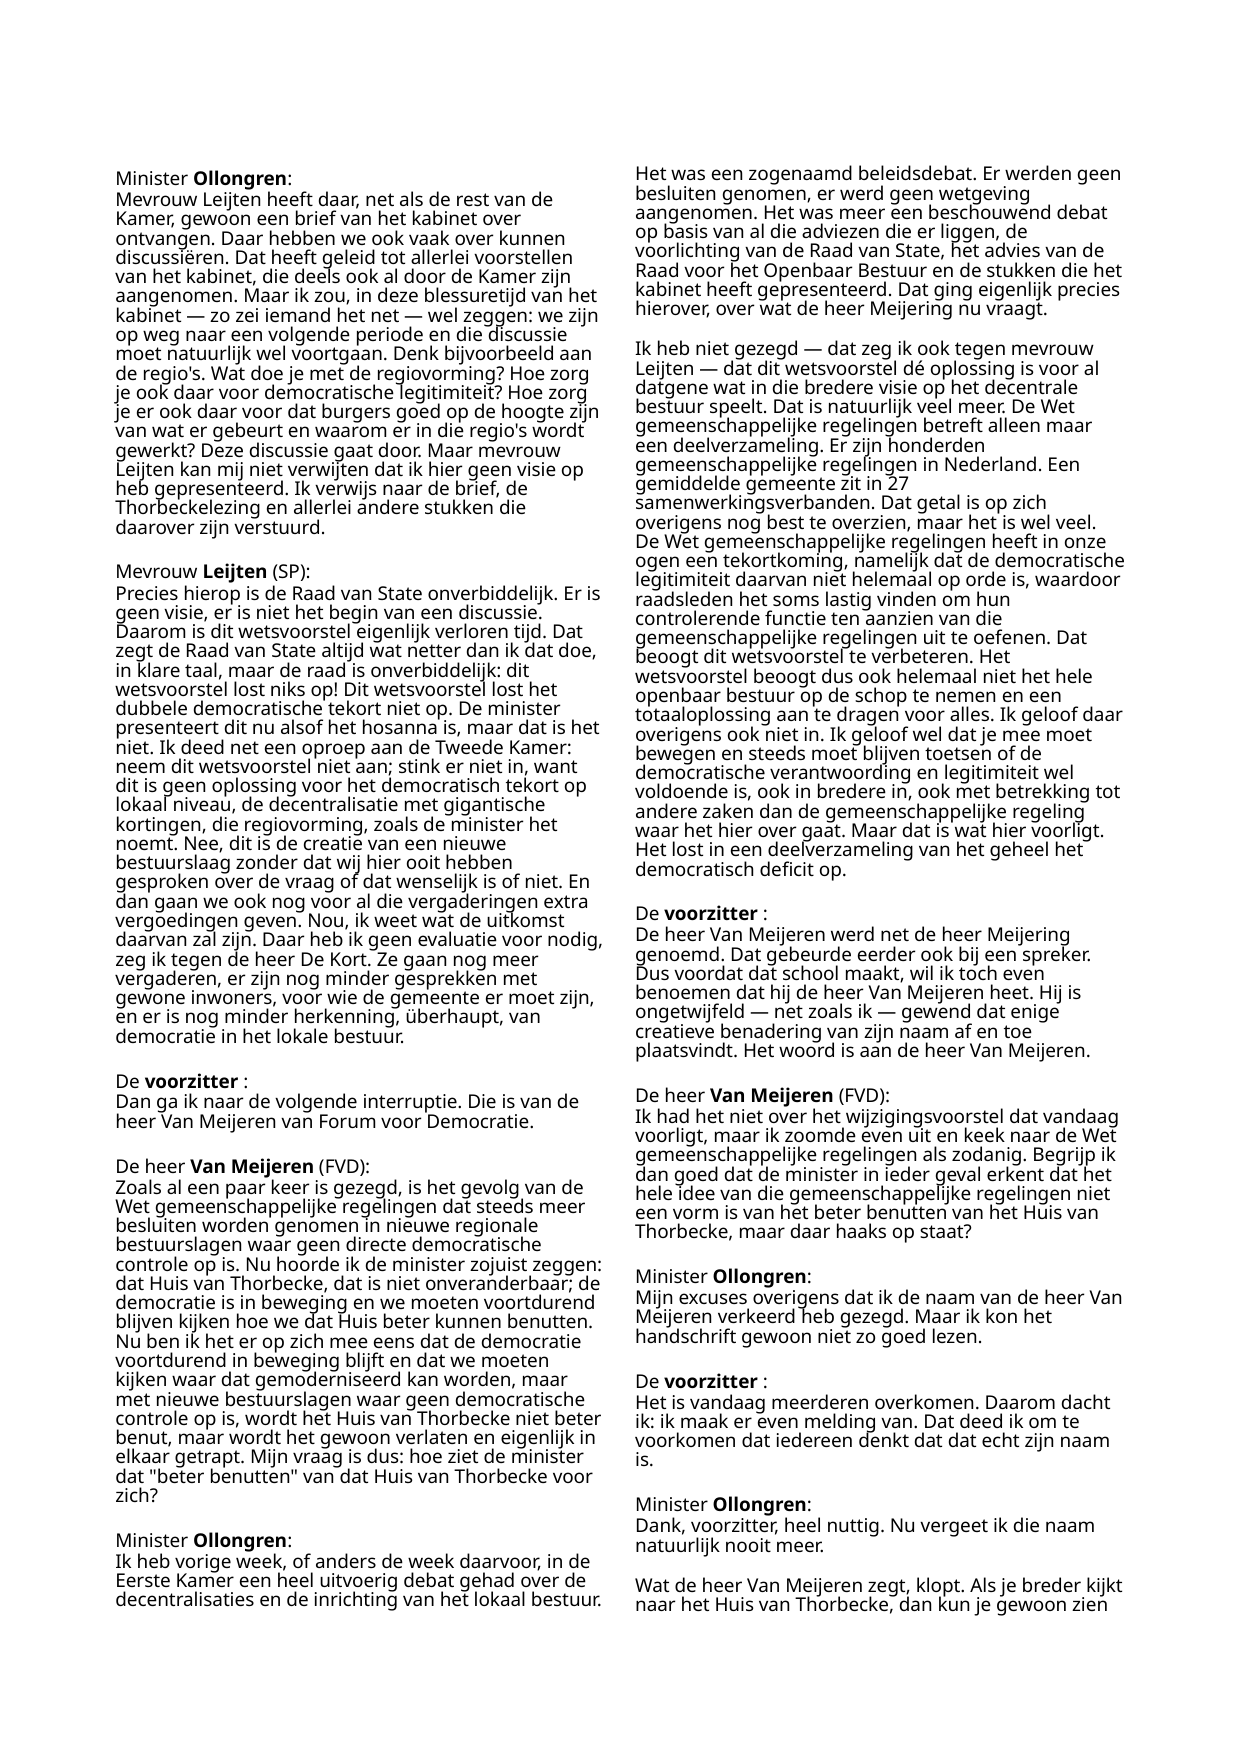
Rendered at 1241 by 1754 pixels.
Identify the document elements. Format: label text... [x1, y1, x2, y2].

text Ik heb vorige week, of anders de week daarvoor, in de Eerste Kamer een heel uitvoerig debat gehad over de decentralisaties en de inrichting van het lokaal bestuur. [115, 1553, 605, 1611]
text De voorzitter : [635, 901, 1125, 926]
text Minister Ollongren: [635, 1492, 1125, 1517]
text Dank, voorzitter, heel nuttig. Nu vergeet ik die naam natuurlijk nooit meer. [635, 1517, 1125, 1556]
text De heer Van Meijeren (FVD): [635, 1082, 1125, 1108]
text Minister Ollongren: [115, 165, 605, 191]
text Mevrouw Leijten heeft daar, net als de rest van de Kamer, gewoon een brief van het kabinet over ontvangen. Daar hebben we ook vaak over kunnen discussiëren. Dat heeft geleid tot allerlei voorstellen van het kabinet, die deels ook al door de Kamer zijn aangenomen. Maar ik zou, in deze blessuretijd van het kabinet — zo zei iemand het net — wel zeggen: we zijn op weg naar een volgende periode en die discussie moet natuurlijk wel voortgaan. Denk bijvoorbeeld aan de regio's. Wat doe je met de regiovorming? Hoe zorg je ook daar voor democratische legitimiteit? Hoe zorg je er ook daar voor dat burgers goed op de hoogte zijn van wat er gebeurt en waarom er in die regio's wordt gewerkt? Deze discussie gaat door. Maar mevrouw Leijten kan mij niet verwijten dat ik hier geen visie op heb gepresenteerd. Ik verwijs naar de brief, de Thorbeckelezing en allerlei andere stukken die daarover zijn verstuurd. [115, 191, 605, 538]
text Zoals al een paar keer is gezegd, is het gevolg van de Wet gemeenschappelijke regelingen dat steeds meer besluiten worden genomen in nieuwe regionale bestuurslagen waar geen directe democratische controle op is. Nu hoorde ik de minister zojuist zeggen: dat Huis van Thorbecke, dat is niet onveranderbaar; de democratie is in beweging en we moeten voortdurend blijven kijken hoe we dat Huis beter kunnen benutten. Nu ben ik het er op zich mee eens dat de democratie voortdurend in beweging blijft en dat we moeten kijken waar dat gemoderniseerd kan worden, maar met nieuwe bestuurslagen waar geen democratische controle op is, wordt het Huis van Thorbecke niet beter benut, maar wordt het gewoon verlaten en eigenlijk in elkaar getrapt. Mijn vraag is dus: hoe ziet de minister dat "beter benutten" van dat Huis van Thorbecke voor zich? [115, 1179, 605, 1506]
text Wat de heer Van Meijeren zegt, klopt. Als je breder kijkt naar het Huis van Thorbecke, dan kun je gewoon zien [635, 1577, 1125, 1615]
text Ik heb niet gezegd — dat zeg ik ook tegen mevrouw Leijten — dat dit wetsvoorstel dé oplossing is voor al datgene wat in die bredere visie op het decentrale bestuur speelt. Dat is natuurlijk veel meer. De Wet gemeenschappelijke regelingen betreft alleen maar een deelverzameling. Er zijn honderden gemeenschappelijke regelingen in Nederland. Een gemiddelde gemeente zit in 27 samenwerkingsverbanden. Dat getal is op zich overigens nog best te overzien, maar het is wel veel. De Wet gemeenschappelijke regelingen heeft in onze ogen een tekortkoming, namelijk dat de democratische legitimiteit daarvan niet helemaal op orde is, waardoor raadsleden het soms lastig vinden om hun controlerende functie ten aanzien van die gemeenschappelijke regelingen uit te oefenen. Dat beoogt dit wetsvoorstel te verbeteren. Het wetsvoorstel beoogt dus ook helemaal niet het hele openbaar bestuur op de schop te nemen en een totaaloplossing aan te dragen voor alles. Ik geloof daar overigens ook niet in. Ik geloof wel dat je mee moet bewegen en steeds moet blijven toetsen of de democratische verantwoording en legitimiteit wel voldoende is, ook in bredere in, ook met betrekking tot andere zaken dan de gemeenschappelijke regeling waar het hier over gaat. Maar dat is wat hier voorligt. Het lost in een deelverzameling van het geheel het democratisch deficit op. [635, 340, 1125, 880]
text Het was een zogenaamd beleidsdebat. Er werden geen besluiten genomen, er werd geen wetgeving aangenomen. Het was meer een beschouwend debat op basis van al die adviezen die er liggen, de voorlichting van de Raad van State, het advies van de Raad voor het Openbaar Bestuur en de stukken die het kabinet heeft gepresenteerd. Dat ging eigenlijk precies hierover, over wat de heer Meijering nu vraagt. [635, 165, 1125, 319]
text Minister Ollongren: [635, 1263, 1125, 1289]
text De voorzitter : [115, 1068, 605, 1093]
text Het is vandaag meerderen overkomen. Daarom dacht ik: ik maak er even melding van. Dat deed ik om te voorkomen dat iedereen denkt dat dat echt zijn naam is. [635, 1394, 1125, 1471]
text Mijn excuses overigens dat ik de naam van de heer Van Meijeren verkeerd heb gezegd. Maar ik kon het handschrift gewoon niet zo goed lezen. [635, 1289, 1125, 1347]
text Ik had het niet over het wijzigingsvoorstel dat vandaag voorligt, maar ik zoomde even uit en keek naar de Wet gemeenschappelijke regelingen als zodanig. Begrijp ik dan goed dat de minister in ieder geval erkent dat het hele idee van die gemeenschappelijke regelingen niet een vorm is van het beter benutten van het Huis van Thorbecke, maar daar haaks op staat? [635, 1108, 1125, 1243]
text Dan ga ik naar de volgende interruptie. Die is van de heer Van Meijeren van Forum voor Democratie. [115, 1093, 605, 1132]
text Precies hierop is de Raad van State onverbiddelijk. Er is geen visie, er is niet het begin van een discussie. Daarom is dit wetsvoorstel eigenlijk verloren tijd. Dat zegt de Raad van State altijd wat netter dan ik dat doe, in klare taal, maar de raad is onverbiddelijk: dit wetsvoorstel lost niks op! Dit wetsvoorstel lost het dubbele democratische tekort niet op. De minister presenteert dit nu alsof het hosanna is, maar dat is het niet. Ik deed net een oproep aan de Tweede Kamer: neem dit wetsvoorstel niet aan; stink er niet in, want dit is geen oplossing voor het democratisch tekort op lokaal niveau, de decentralisatie met gigantische kortingen, die regiovorming, zoals de minister het noemt. Nee, dit is de creatie van een nieuwe bestuurslaag zonder dat wij hier ooit hebben gesproken over de vraag of dat wenselijk is of niet. En dan gaan we ook nog voor al die vergaderingen extra vergoedingen geven. Nou, ik weet wat de uitkomst daarvan zal zijn. Daar heb ik geen evaluatie voor nodig, zeg ik tegen de heer De Kort. Ze gaan nog meer vergaderen, er zijn nog minder gesprekken met gewone inwoners, voor wie de gemeente er moet zijn, en er is nog minder herkenning, überhaupt, van democratie in het lokale bestuur. [115, 584, 605, 1047]
text De voorzitter : [635, 1368, 1125, 1394]
text De heer Van Meijeren werd net de heer Meijering genoemd. Dat gebeurde eerder ook bij een spreker. Dus voordat dat school maakt, wil ik toch even benoemen dat hij de heer Van Meijeren heet. Hij is ongetwijfeld — net zoals ik — gewend dat enige creatieve benadering van zijn naam af en toe plaatsvindt. Het woord is aan de heer Van Meijeren. [635, 926, 1125, 1061]
text Minister Ollongren: [115, 1527, 605, 1553]
text Mevrouw Leijten (SP): [115, 559, 605, 584]
text De heer Van Meijeren (FVD): [115, 1153, 605, 1179]
